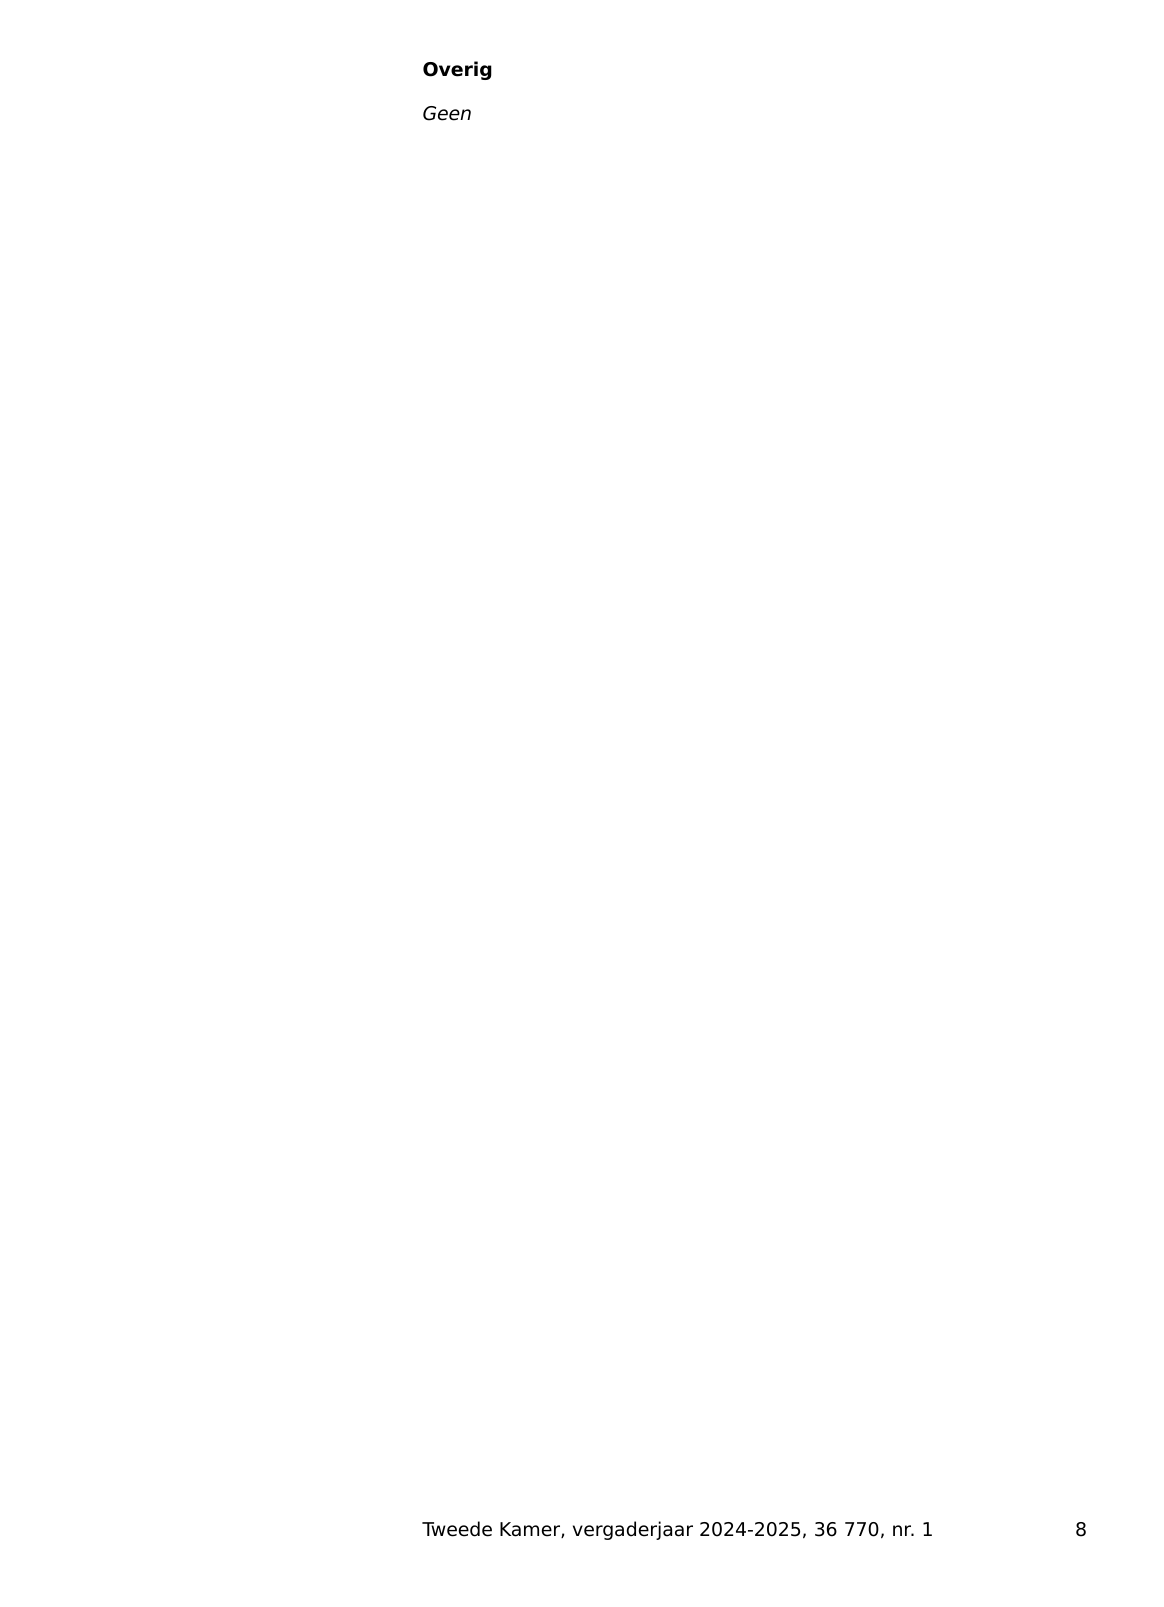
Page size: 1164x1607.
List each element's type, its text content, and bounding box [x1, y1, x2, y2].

text Geen [422, 103, 1087, 125]
subtitle Overig [422, 59, 1087, 81]
